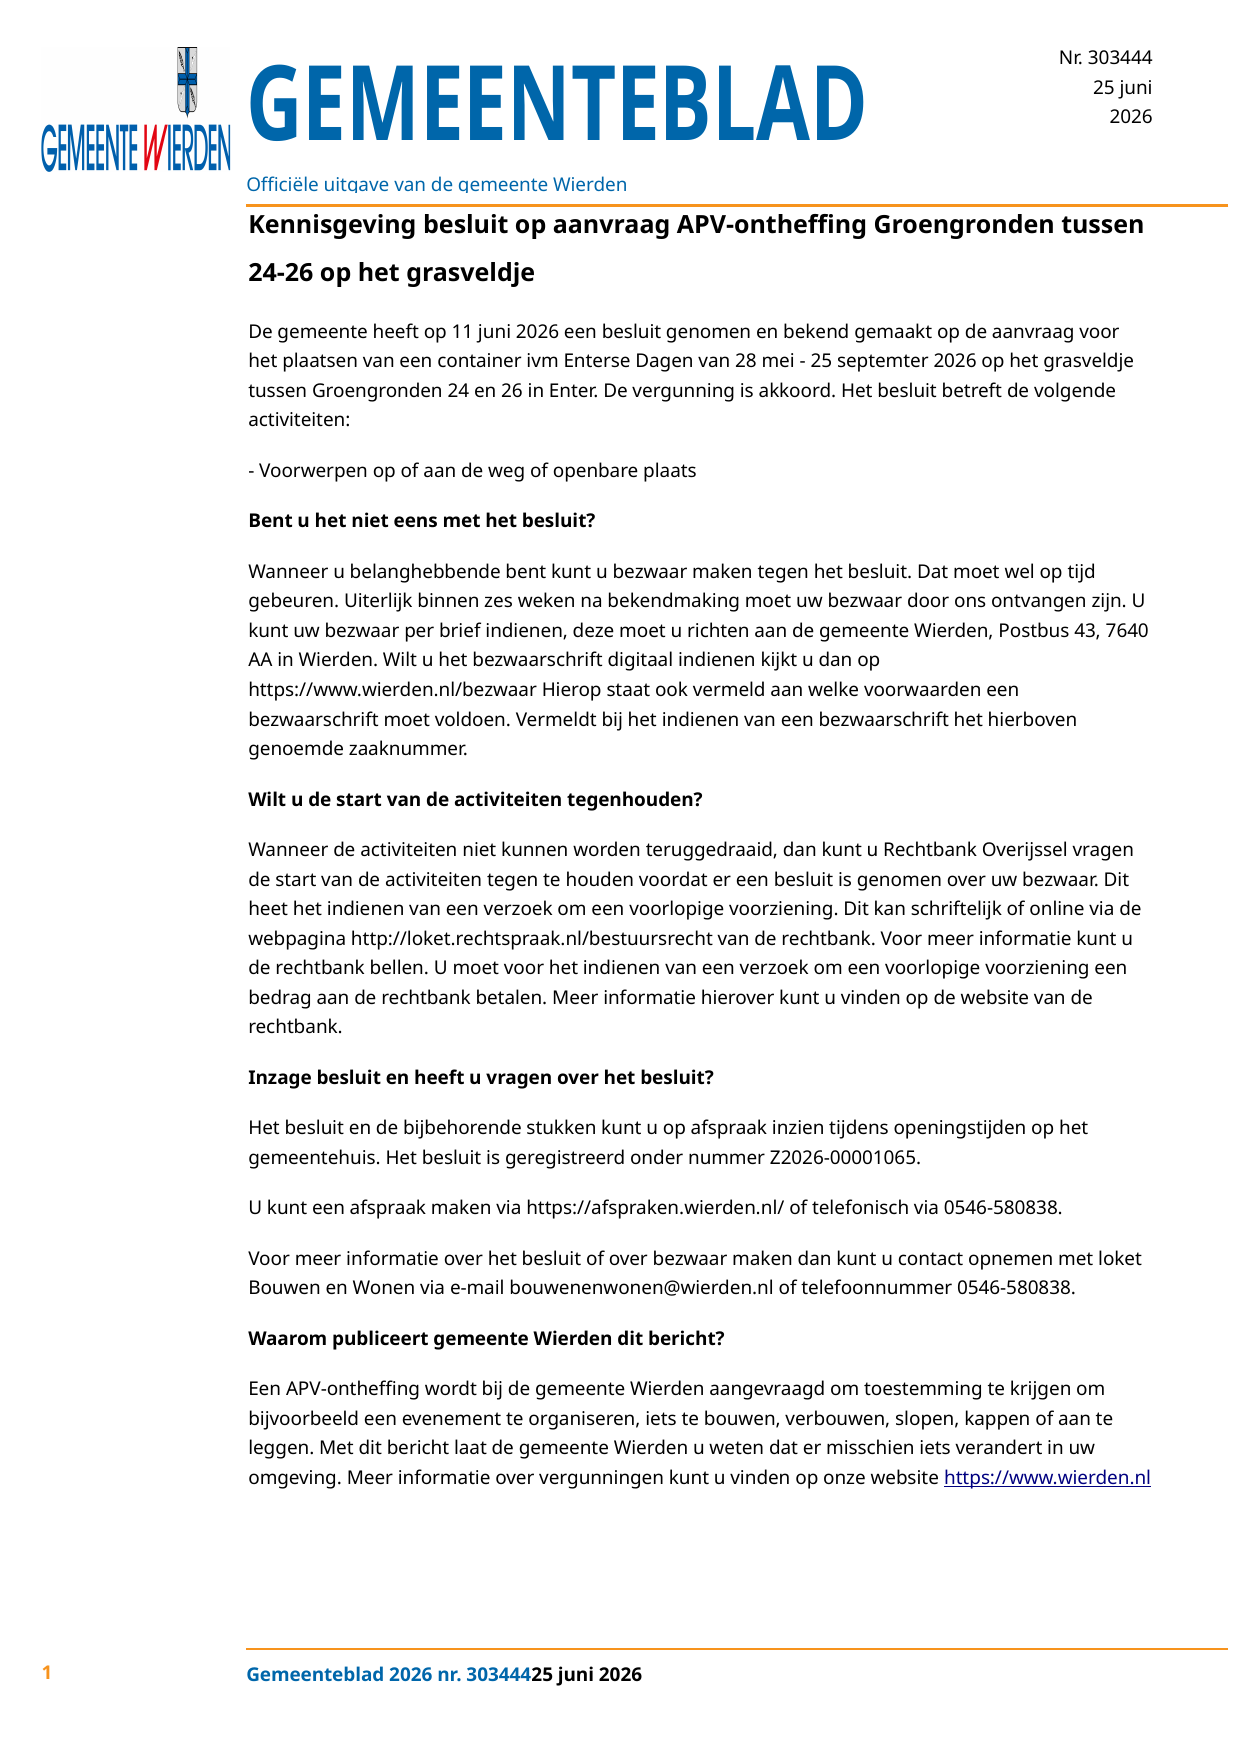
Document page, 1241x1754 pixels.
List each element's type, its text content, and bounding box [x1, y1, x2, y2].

text Bent u het niet eens met het besluit? [248, 507, 1152, 533]
text Voor meer informatie over het besluit of over bezwaar maken dan kunt u contact opnemen met loket Bouwen en Wonen via e-mail bouwenenwonen@wierden.nl of telefoonnummer 0546-580838. [248, 1245, 1152, 1300]
text De gemeente heeft op 11 juni 2026 een besluit genomen en bekend gemaakt op de aanvraag voor het plaatsen van een container ivm Enterse Dagen van 28 mei - 25 septemter 2026 op het grasveldje tussen Groengronden 24 en 26 in Enter. De vergunning is akkoord. Het besluit betreft de volgende activiteiten: [248, 318, 1152, 432]
text Waarom publiceert gemeente Wierden dit bericht? [248, 1325, 1152, 1351]
text Kennisgeving besluit op aanvraag APV-ontheffing Groengronden tussen 24-26 op het grasveldje [248, 207, 1152, 288]
text U kunt een afspraak maken via https://afspraken.wierden.nl/ of telefonisch via 0546-580838. [248, 1194, 1152, 1220]
text - Voorwerpen op of aan de weg of openbare plaats [248, 457, 1152, 483]
picture [41, 47, 231, 172]
text Wanneer de activiteiten niet kunnen worden teruggedraaid, dan kunt u Rechtbank Overijssel vragen de start van de activiteiten tegen te houden voordat er een besluit is genomen over uw bezwaar. Dit heet het indienen van een verzoek om een voorlopige voorziening. Dit kan schriftelijk of online via de webpagina http://loket.rechtspraak.nl/bestuursrecht van de rechtbank. Voor meer informatie kunt u de rechtbank bellen. U moet voor het indienen van een verzoek om een voorlopige voorziening een bedrag aan de rechtbank betalen. Meer informatie hierover kunt u vinden op de website van de rechtbank. [248, 836, 1152, 1039]
text Inzage besluit en heeft u vragen over het besluit? [248, 1064, 1152, 1090]
text Wanneer u belanghebbende bent kunt u bezwaar maken tegen het besluit. Dat moet wel op tijd gebeuren. Uiterlijk binnen zes weken na bekendmaking moet uw bezwaar door ons ontvangen zijn. U kunt uw bezwaar per brief indienen, deze moet u richten aan de gemeente Wierden, Postbus 43, 7640 AA in Wierden. Wilt u het bezwaarschrift digitaal indienen kijkt u dan op https://www.wierden.nl/bezwaar Hierop staat ook vermeld aan welke voorwaarden een bezwaarschrift moet voldoen. Vermeldt bij het indienen van een bezwaarschrift het hierboven genoemde zaaknummer. [248, 558, 1152, 761]
text Het besluit en de bijbehorende stukken kunt u op afspraak inzien tijdens openingstijden op het gemeentehuis. Het besluit is geregistreerd onder nummer Z2026-00001065. [248, 1114, 1152, 1170]
text Een APV-ontheffing wordt bij de gemeente Wierden aangevraagd om toestemming te krijgen om bijvoorbeeld een evenement te organiseren, iets te bouwen, verbouwen, slopen, kappen of aan te leggen. Met dit bericht laat de gemeente Wierden u weten dat er misschien iets verandert in uw omgeving. Meer informatie over vergunningen kunt u vinden op onze website https://www.wierden.nl [248, 1375, 1152, 1490]
text Wilt u de start van de activiteiten tegenhouden? [248, 786, 1152, 812]
